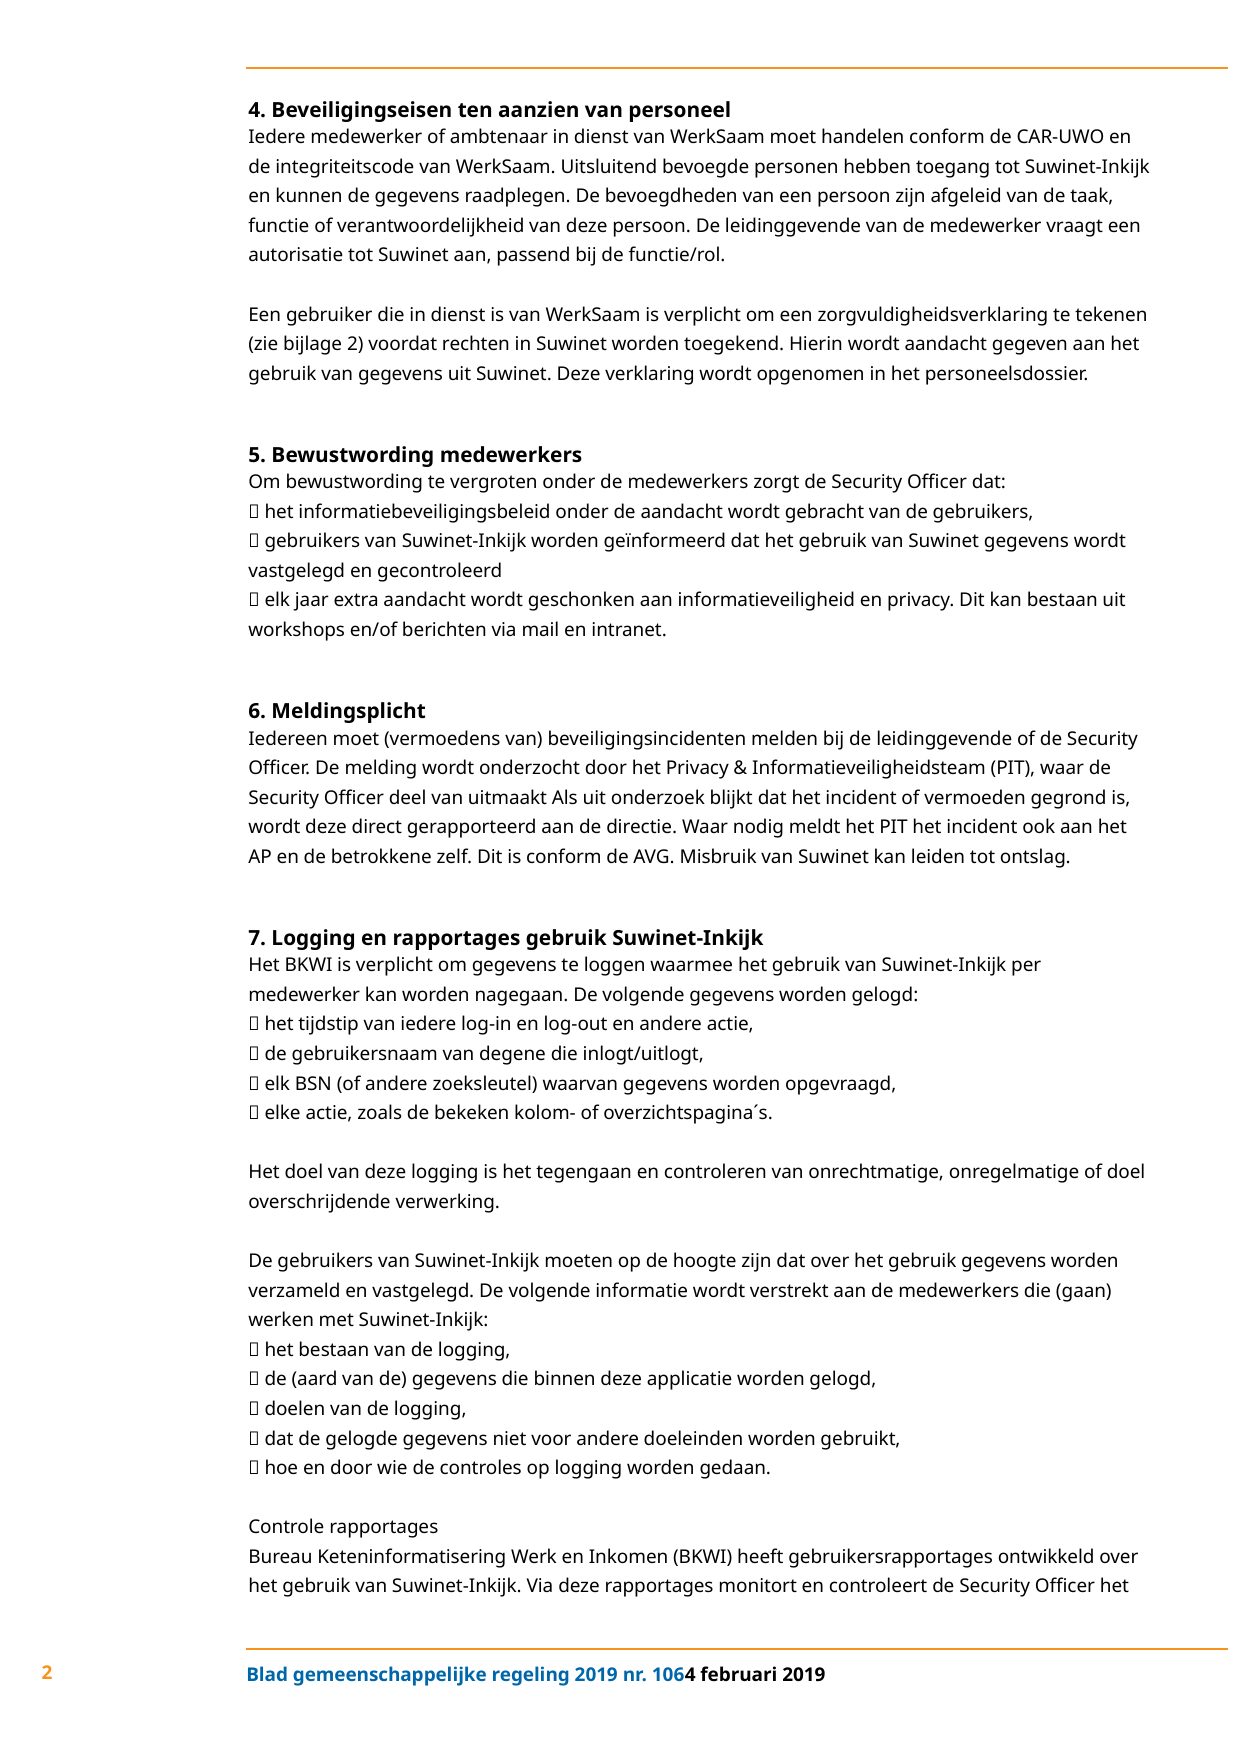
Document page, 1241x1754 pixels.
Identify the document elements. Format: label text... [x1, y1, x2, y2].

text  het tijdstip van iedere log-in en log-out en andere actie, [248, 1011, 1152, 1036]
text Iedere medewerker of ambtenaar in dienst van WerkSaam moet handelen conform de CAR-UWO en de integriteitscode van WerkSaam. Uitsluitend bevoegde personen hebben toegang tot Suwinet-Inkijk en kunnen de gegevens raadplegen. De bevoegdheden van een persoon zijn afgeleid van de taak, functie of verantwoordelijkheid van deze persoon. De leidinggevende van de medewerker vraagt een autorisatie tot Suwinet aan, passend bij de functie/rol. [248, 123, 1152, 267]
text  de (aard van de) gegevens die binnen deze applicatie worden gelogd, [248, 1366, 1152, 1391]
text 5. Bewustwording medewerkers [248, 440, 1152, 468]
text  gebruikers van Suwinet-Inkijk worden geïnformeerd dat het gebruik van Suwinet gegevens wordt vastgelegd en gecontroleerd [248, 527, 1152, 583]
text 6. Meldingsplicht [248, 696, 1152, 725]
text  het informatiebeveiligingsbeleid onder de aandacht wordt gebracht van de gebruikers, [248, 498, 1152, 524]
text 4. Beveiligingseisen ten aanzien van personeel [248, 95, 1152, 123]
text 7. Logging en rapportages gebruik Suwinet-Inkijk [248, 923, 1152, 951]
text  dat de gelogde gegevens niet voor andere doeleinden worden gebruikt, [248, 1425, 1152, 1451]
text  het bestaan van de logging, [248, 1336, 1152, 1362]
text  de gebruikersnaam van degene die inlogt/uitlogt, [248, 1040, 1152, 1066]
text Controle rapportages [248, 1513, 1152, 1539]
text  elk jaar extra aandacht wordt geschonken aan informatieveiligheid en privacy. Dit kan bestaan uit workshops en/of berichten via mail en intranet. [248, 587, 1152, 642]
text  doelen van de logging, [248, 1395, 1152, 1421]
text  hoe en door wie de controles op logging worden gedaan. [248, 1454, 1152, 1480]
text De gebruikers van Suwinet-Inkijk moeten op de hoogte zijn dat over het gebruik gegevens worden verzameld en vastgelegd. De volgende informatie wordt verstrekt aan de medewerkers die (gaan) werken met Suwinet-Inkijk: [248, 1247, 1152, 1332]
text Het BKWI is verplicht om gegevens te loggen waarmee het gebruik van Suwinet-Inkijk per medewerker kan worden nagegaan. De volgende gegevens worden gelogd: [248, 951, 1152, 1007]
text  elke actie, zoals de bekeken kolom- of overzichtspagina´s. [248, 1099, 1152, 1125]
text Om bewustwording te vergroten onder de medewerkers zorgt de Security Officer dat: [248, 468, 1152, 494]
text Iedereen moet (vermoedens van) beveiligingsincidenten melden bij de leidinggevende of de Security Officer. De melding wordt onderzocht door het Privacy & Informatieveiligheidsteam (PIT), waar de Security Officer deel van uitmaakt Als uit onderzoek blijkt dat het incident of vermoeden gegrond is, wordt deze direct gerapporteerd aan de directie. Waar nodig meldt het PIT het incident ook aan het AP en de betrokkene zelf. Dit is conform de AVG. Misbruik van Suwinet kan leiden tot ontslag. [248, 725, 1152, 869]
picture [41, 47, 231, 172]
text Een gebruiker die in dienst is van WerkSaam is verplicht om een zorgvuldigheidsverklaring te tekenen (zie bijlage 2) voordat rechten in Suwinet worden toegekend. Hierin wordt aandacht gegeven aan het gebruik van gegevens uit Suwinet. Deze verklaring wordt opgenomen in het personeelsdossier. [248, 301, 1152, 386]
text  elk BSN (of andere zoeksleutel) waarvan gegevens worden opgevraagd, [248, 1070, 1152, 1096]
text Bureau Keteninformatisering Werk en Inkomen (BKWI) heeft gebruikersrapportages ontwikkeld over het gebruik van Suwinet-Inkijk. Via deze rapportages monitort en controleert de Security Officer het [248, 1543, 1152, 1598]
text Het doel van deze logging is het tegengaan en controleren van onrechtmatige, onregelmatige of doel overschrijdende verwerking. [248, 1158, 1152, 1214]
